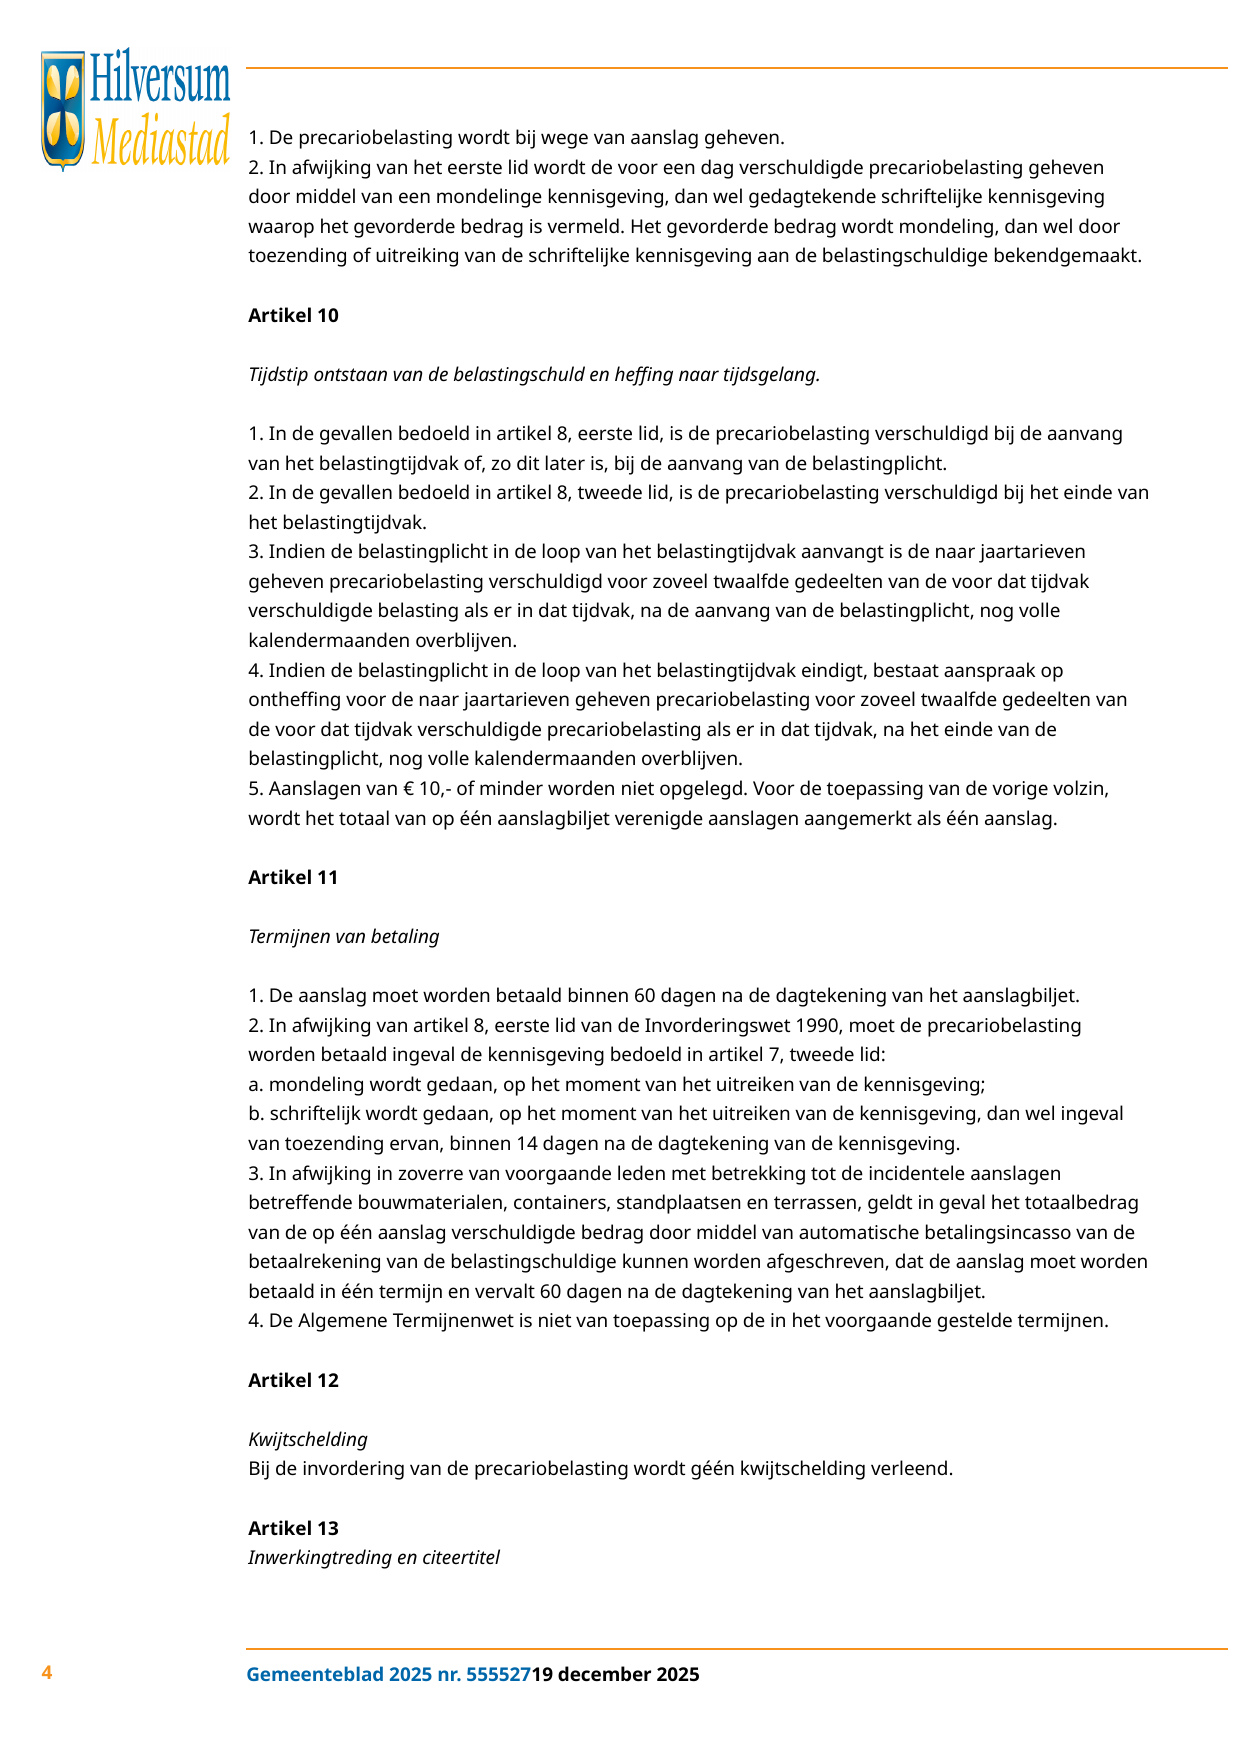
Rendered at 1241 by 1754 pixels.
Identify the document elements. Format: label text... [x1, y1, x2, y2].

text 1. In de gevallen bedoeld in artikel 8, eerste lid, is de precariobelasting verschuldigd bij de aanvang van het belastingtijdvak of, zo dit later is, bij de aanvang van de belastingplicht. [248, 420, 1152, 476]
text 2. In afwijking van het eerste lid wordt de voor een dag verschuldigde precariobelasting geheven door middel van een mondelinge kennisgeving, dan wel gedagtekende schriftelijke kennisgeving waarop het gevorderde bedrag is vermeld. Het gevorderde bedrag wordt mondeling, dan wel door toezending of uitreiking van de schriftelijke kennisgeving aan de belastingschuldige bekendgemaakt. [248, 154, 1152, 268]
text 3. In afwijking in zoverre van voorgaande leden met betrekking tot de incidentele aanslagen betreffende bouwmaterialen, containers, standplaatsen en terrassen, geldt in geval het totaalbedrag van de op één aanslag verschuldigde bedrag door middel van automatische betalingsincasso van de betaalrekening van de belastingschuldige kunnen worden afgeschreven, dat de aanslag moet worden betaald in één termijn en vervalt 60 dagen na de dagtekening van het aanslagbiljet. [248, 1160, 1152, 1304]
text a. mondeling wordt gedaan, op het moment van het uitreiken van de kennisgeving; [248, 1071, 1152, 1097]
text Artikel 11 [248, 864, 1152, 890]
text Artikel 10 [248, 302, 1152, 328]
text 1. De precariobelasting wordt bij wege van aanslag geheven. [248, 124, 1152, 150]
text 5. Aanslagen van € 10,- of minder worden niet opgelegd. Voor de toepassing van de vorige volzin, wordt het totaal van op één aanslagbiljet verenigde aanslagen aangemerkt als één aanslag. [248, 775, 1152, 831]
text Bij de invordering van de precariobelasting wordt géén kwijtschelding verleend. [248, 1456, 1152, 1481]
text 4. De Algemene Termijnenwet is niet van toepassing op de in het voorgaande gestelde termijnen. [248, 1308, 1152, 1333]
text Artikel 12 [248, 1367, 1152, 1393]
text b. schriftelijk wordt gedaan, op het moment van het uitreiken van de kennisgeving, dan wel ingeval van toezending ervan, binnen 14 dagen na de dagtekening van de kennisgeving. [248, 1101, 1152, 1156]
text Inwerkingtreding en citeertitel [248, 1544, 1152, 1570]
text Tijdstip ontstaan van de belastingschuld en heffing naar tijdsgelang. [248, 361, 1152, 387]
text 4. Indien de belastingplicht in de loop van het belastingtijdvak eindigt, bestaat aanspraak op ontheffing voor de naar jaartarieven geheven precariobelasting voor zoveel twaalfde gedeelten van de voor dat tijdvak verschuldigde precariobelasting als er in dat tijdvak, na het einde van de belastingplicht, nog volle kalendermaanden overblijven. [248, 657, 1152, 771]
text Artikel 13 [248, 1515, 1152, 1541]
text 3. Indien de belastingplicht in de loop van het belastingtijdvak aanvangt is de naar jaartarieven geheven precariobelasting verschuldigd voor zoveel twaalfde gedeelten van de voor dat tijdvak verschuldigde belasting als er in dat tijdvak, na de aanvang van de belastingplicht, nog volle kalendermaanden overblijven. [248, 538, 1152, 653]
picture [41, 47, 231, 172]
text 2. In afwijking van artikel 8, eerste lid van de Invorderingswet 1990, moet de precariobelasting worden betaald ingeval de kennisgeving bedoeld in artikel 7, tweede lid: [248, 1012, 1152, 1067]
text 2. In de gevallen bedoeld in artikel 8, tweede lid, is de precariobelasting verschuldigd bij het einde van het belastingtijdvak. [248, 479, 1152, 535]
text Termijnen van betaling [248, 923, 1152, 949]
text Kwijtschelding [248, 1426, 1152, 1452]
text 1. De aanslag moet worden betaald binnen 60 dagen na de dagtekening van het aanslagbiljet. [248, 982, 1152, 1008]
